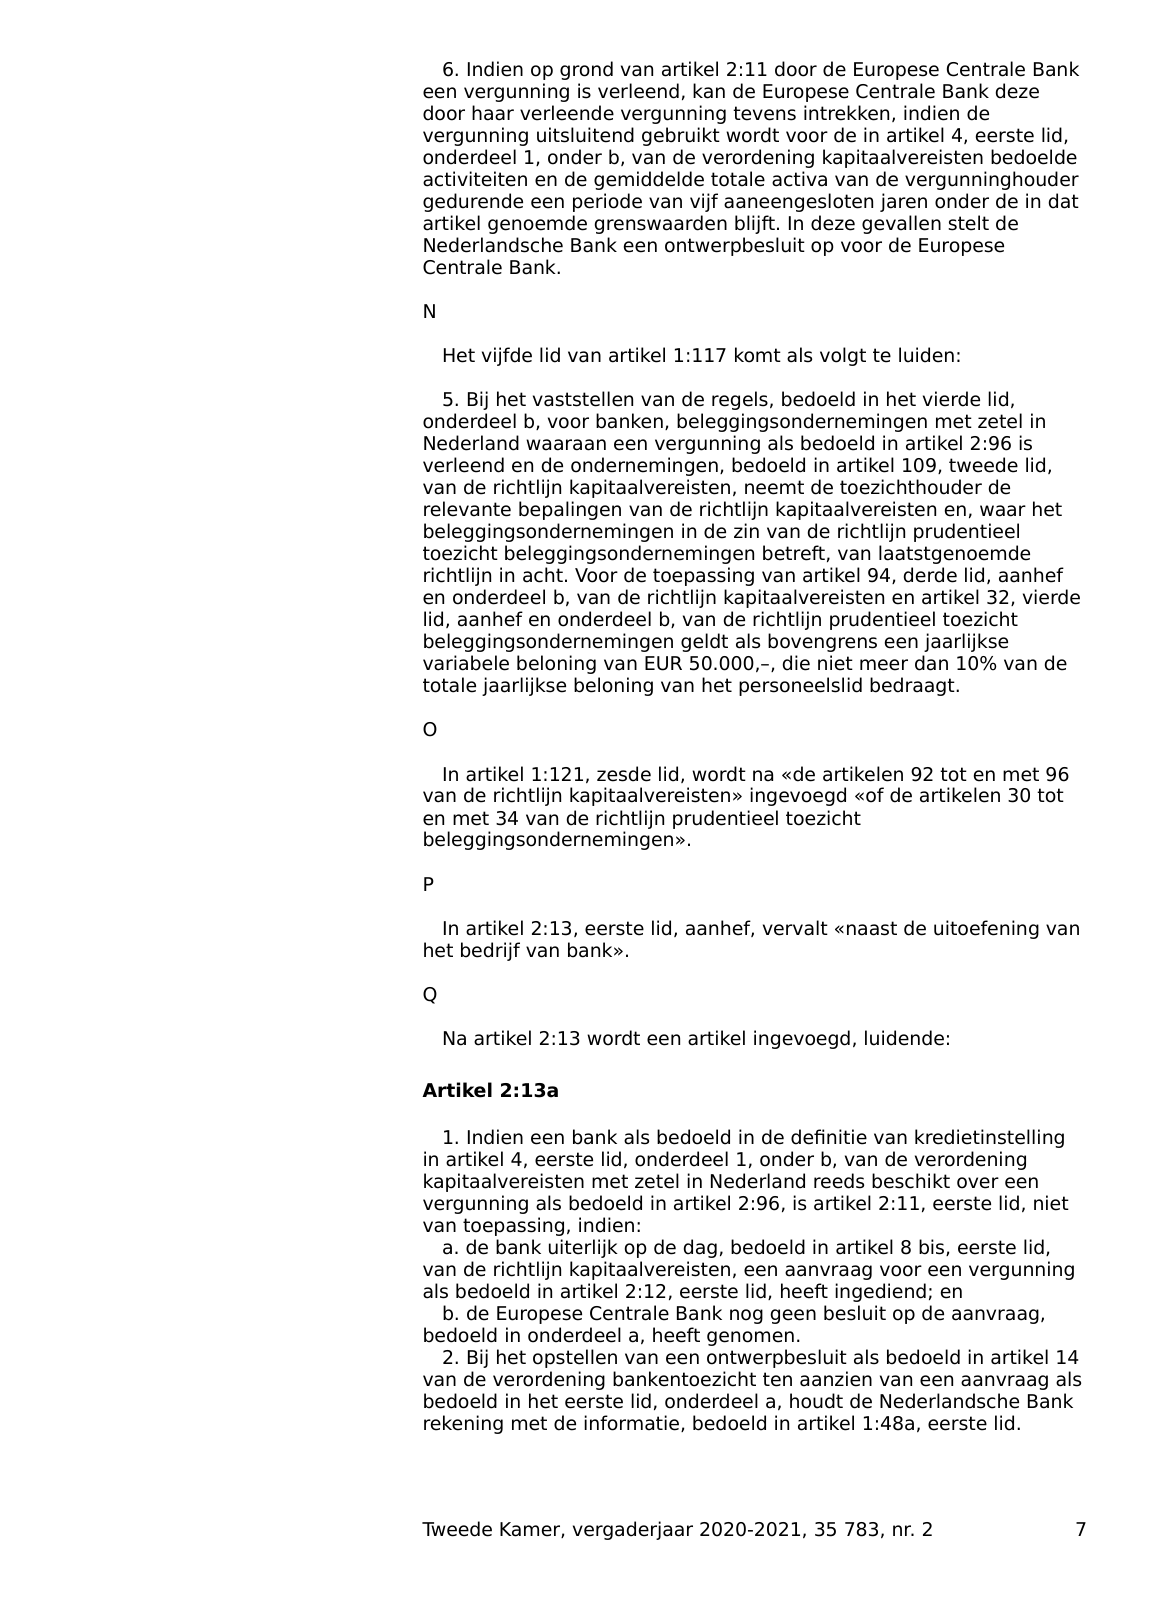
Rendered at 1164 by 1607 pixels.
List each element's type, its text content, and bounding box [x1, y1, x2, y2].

subtitle Artikel 2:13a [422, 1080, 1087, 1102]
text 1. Indien een bank als bedoeld in de definitie van kredietinstelling in artikel 4, eerste lid, onderdeel 1, onder b, van de verordening kapitaalvereisten met zetel in Nederland reeds beschikt over een vergunning als bedoeld in artikel 2:96, is artikel 2:11, eerste lid, niet van toepassing, indien: [422, 1127, 1087, 1237]
text P [422, 873, 1087, 896]
text 6. Indien op grond van artikel 2:11 door de Europese Centrale Bank een vergunning is verleend, kan de Europese Centrale Bank deze door haar verleende vergunning tevens intrekken, indien de vergunning uitsluitend gebruikt wordt voor de in artikel 4, eerste lid, onderdeel 1, onder b, van de verordening kapitaalvereisten bedoelde activiteiten en de gemiddelde totale activa van de vergunninghouder gedurende een periode van vijf aaneengesloten jaren onder de in dat artikel genoemde grenswaarden blijft. In deze gevallen stelt de Nederlandsche Bank een ontwerpbesluit op voor de Europese Centrale Bank. [422, 59, 1087, 279]
text N [422, 301, 1087, 323]
text 5. Bij het vaststellen van de regels, bedoeld in het vierde lid, onderdeel b, voor banken, beleggingsondernemingen met zetel in Nederland waaraan een vergunning als bedoeld in artikel 2:96 is verleend en de ondernemingen, bedoeld in artikel 109, tweede lid, van de richtlijn kapitaalvereisten, neemt de toezichthouder de relevante bepalingen van de richtlijn kapitaalvereisten en, waar het beleggingsondernemingen in de zin van de richtlijn prudentieel toezicht beleggingsondernemingen betreft, van laatstgenoemde richtlijn in acht. Voor de toepassing van artikel 94, derde lid, aanhef en onderdeel b, van de richtlijn kapitaalvereisten en artikel 32, vierde lid, aanhef en onderdeel b, van de richtlijn prudentieel toezicht beleggingsondernemingen geldt als bovengrens een jaarlijkse variabele beloning van EUR 50.000,–, die niet meer dan 10% van de totale jaarlijkse beloning van het personeelslid bedraagt. [422, 389, 1087, 697]
text b. de Europese Centrale Bank nog geen besluit op de aanvraag, bedoeld in onderdeel a, heeft genomen. [422, 1303, 1087, 1347]
text Na artikel 2:13 wordt een artikel ingevoegd, luidende: [422, 1028, 1087, 1050]
text 2. Bij het opstellen van een ontwerpbesluit als bedoeld in artikel 14 van de verordening bankentoezicht ten aanzien van een aanvraag als bedoeld in het eerste lid, onderdeel a, houdt de Nederlandsche Bank rekening met de informatie, bedoeld in artikel 1:48a, eerste lid. [422, 1347, 1087, 1435]
text In artikel 2:13, eerste lid, aanhef, vervalt «naast de uitoefening van het bedrijf van bank». [422, 918, 1087, 962]
text Q [422, 984, 1087, 1006]
text a. de bank uiterlijk op de dag, bedoeld in artikel 8 bis, eerste lid, van de richtlijn kapitaalvereisten, een aanvraag voor een vergunning als bedoeld in artikel 2:12, eerste lid, heeft ingediend; en [422, 1237, 1087, 1303]
text Het vijfde lid van artikel 1:117 komt als volgt te luiden: [422, 345, 1087, 367]
text In artikel 1:121, zesde lid, wordt na «de artikelen 92 tot en met 96 van de richtlijn kapitaalvereisten» ingevoegd «of de artikelen 30 tot en met 34 van de richtlijn prudentieel toezicht beleggingsondernemingen». [422, 763, 1087, 851]
text O [422, 719, 1087, 741]
